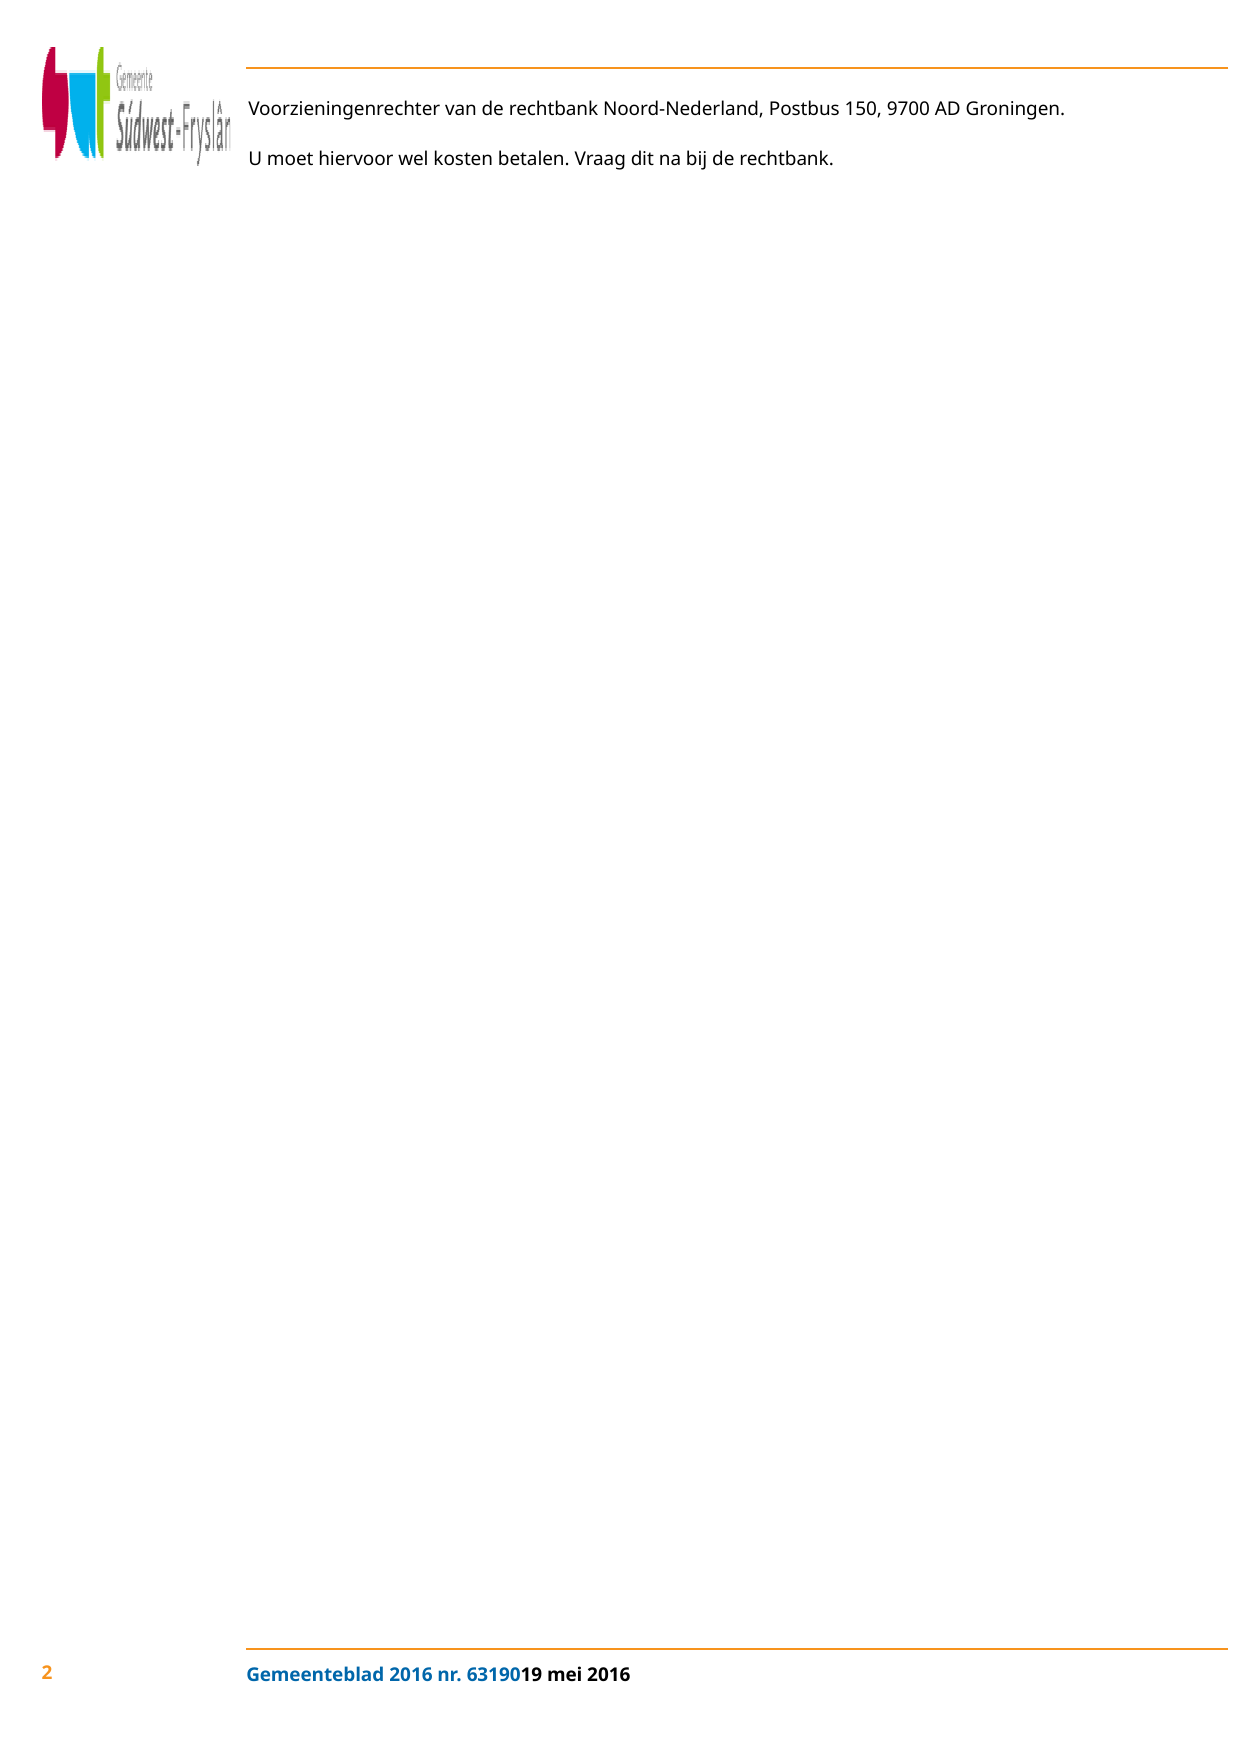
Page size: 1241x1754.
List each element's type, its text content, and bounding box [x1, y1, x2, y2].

text Voorzieningenrechter van de rechtbank Noord-Nederland, Postbus 150, 9700 AD Groningen. [248, 95, 1152, 121]
text U moet hiervoor wel kosten betalen. Vraag dit na bij de rechtbank. [248, 145, 1152, 171]
picture [41, 47, 231, 172]
